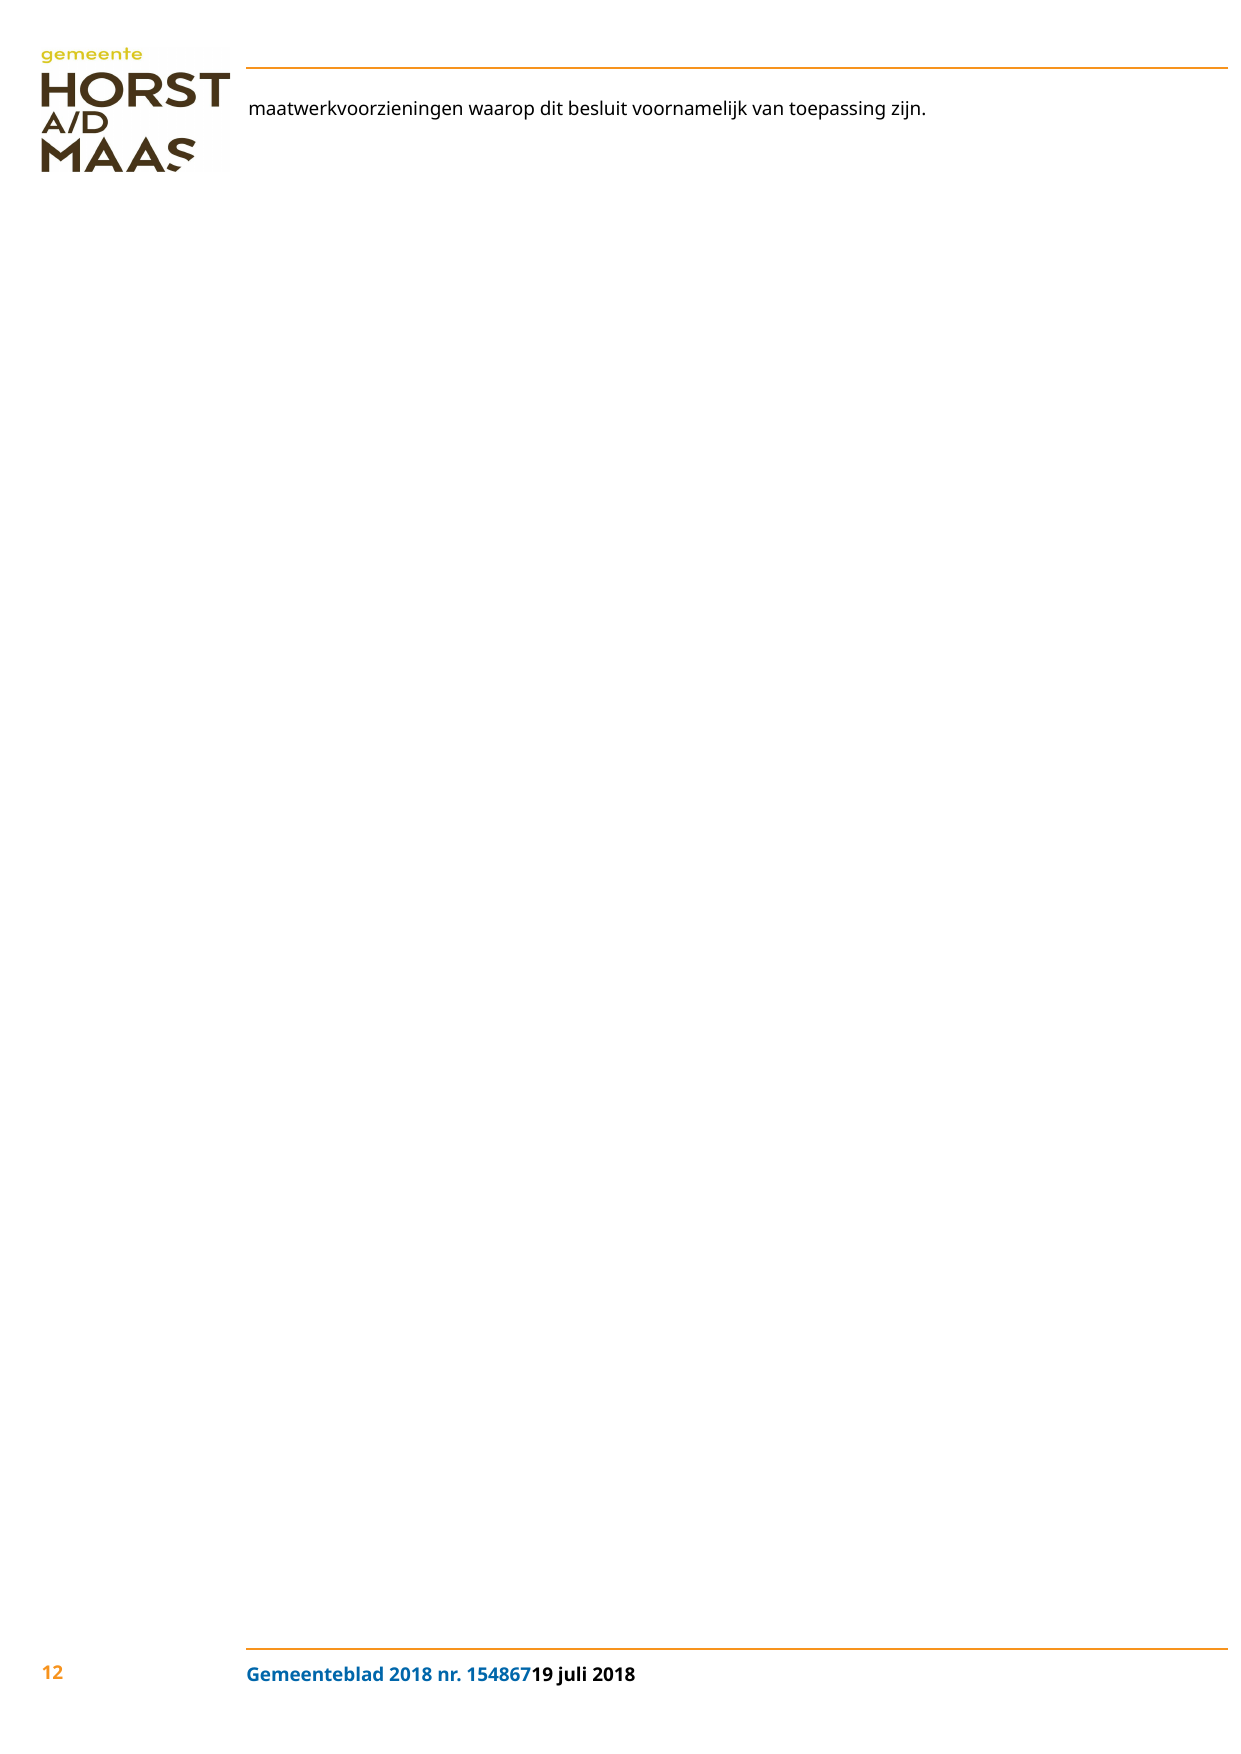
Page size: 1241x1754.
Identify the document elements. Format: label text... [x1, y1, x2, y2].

text maatwerkvoorzieningen waarop dit besluit voornamelijk van toepassing zijn. [248, 95, 1152, 121]
picture [41, 47, 231, 172]
